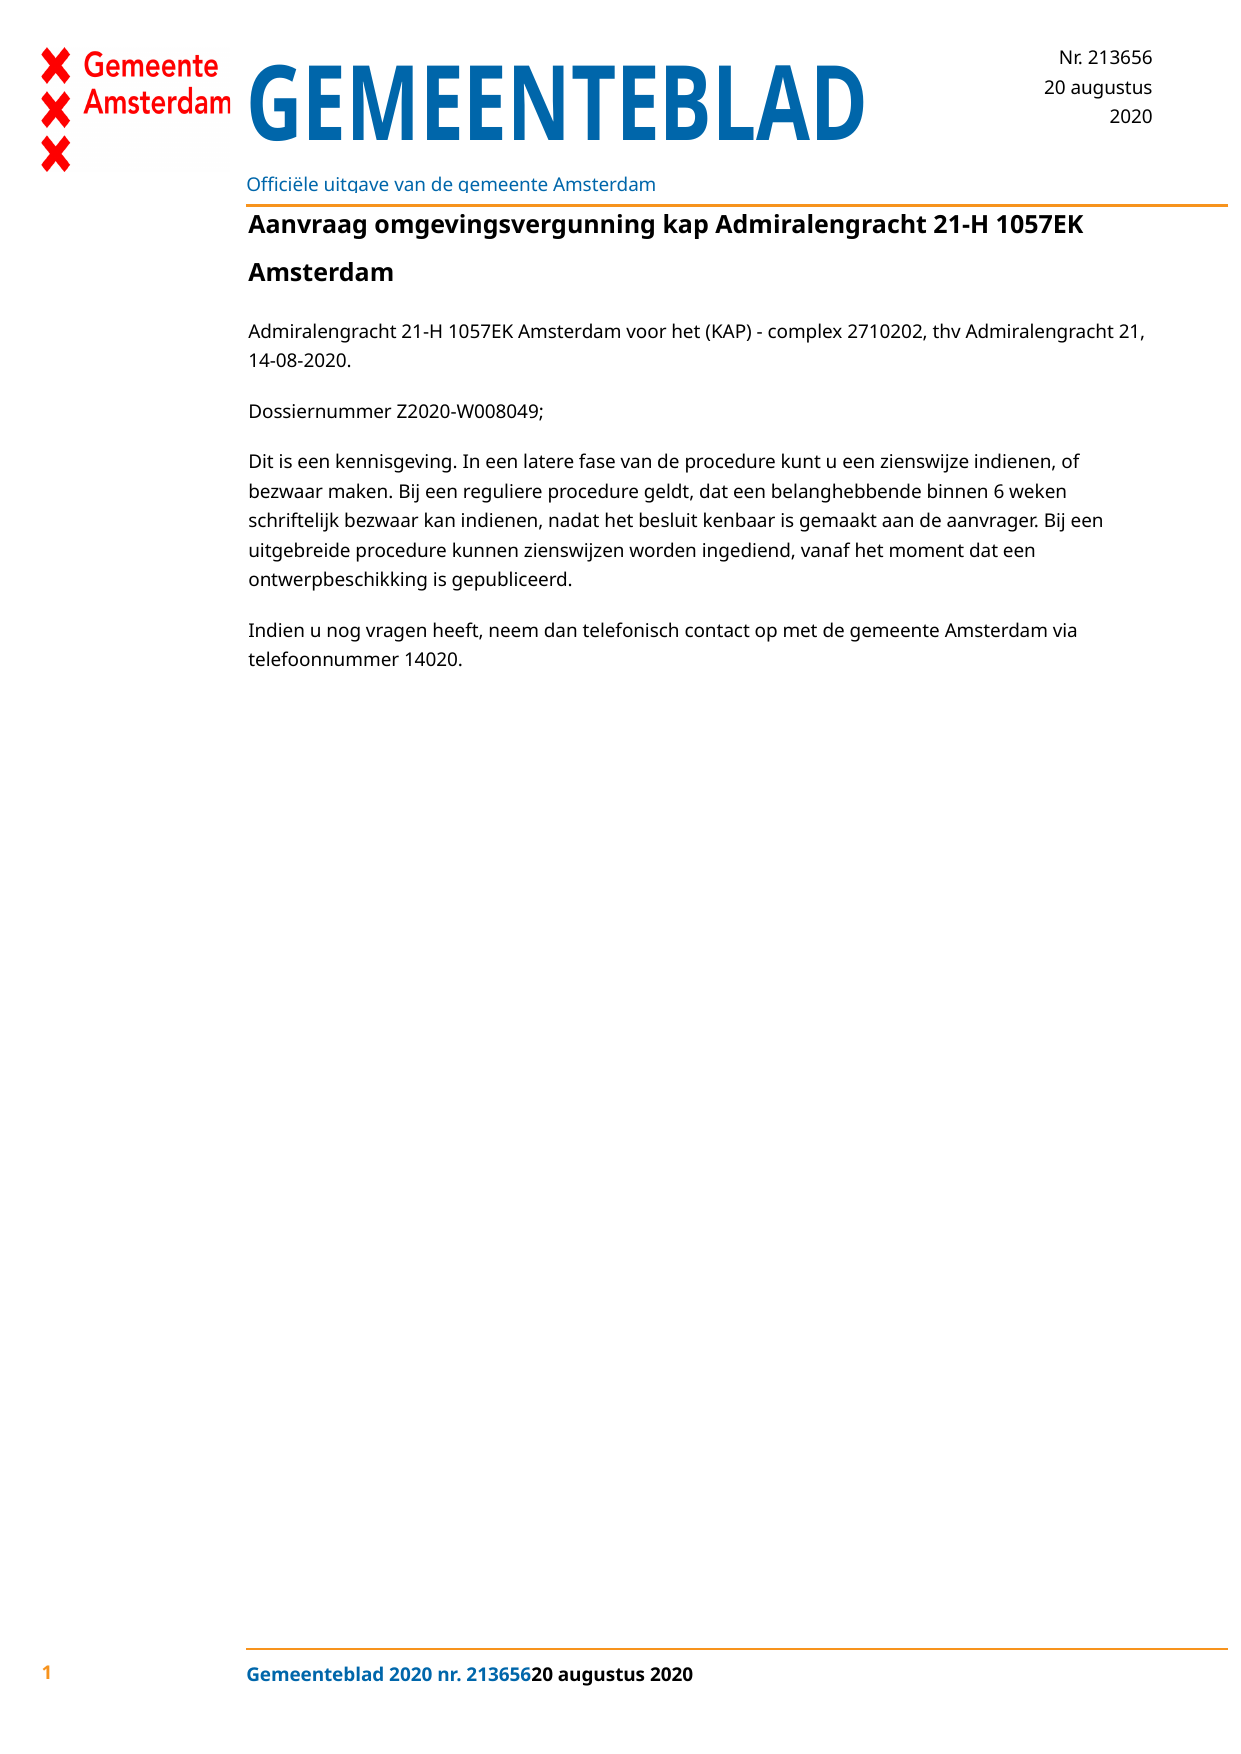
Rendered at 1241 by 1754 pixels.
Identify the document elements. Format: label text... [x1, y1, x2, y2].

picture [41, 47, 231, 172]
text Dossiernummer Z2020-W008049; [248, 398, 1152, 424]
text Admiralengracht 21-H 1057EK Amsterdam voor het (KAP) - complex 2710202, thv Admiralengracht 21, 14-08-2020. [248, 318, 1152, 373]
text Dit is een kennisgeving. In een latere fase van de procedure kunt u een zienswijze indienen, of bezwaar maken. Bij een reguliere procedure geldt, dat een belanghebbende binnen 6 weken schriftelijk bezwaar kan indienen, nadat het besluit kenbaar is gemaakt aan de aanvrager. Bij een uitgebreide procedure kunnen zienswijzen worden ingediend, vanaf het moment dat een ontwerpbeschikking is gepubliceerd. [248, 448, 1152, 592]
text Indien u nog vragen heeft, neem dan telefonisch contact op met de gemeente Amsterdam via telefoonnummer 14020. [248, 617, 1152, 672]
text Aanvraag omgevingsvergunning kap Admiralengracht 21-H 1057EK Amsterdam [248, 207, 1152, 288]
